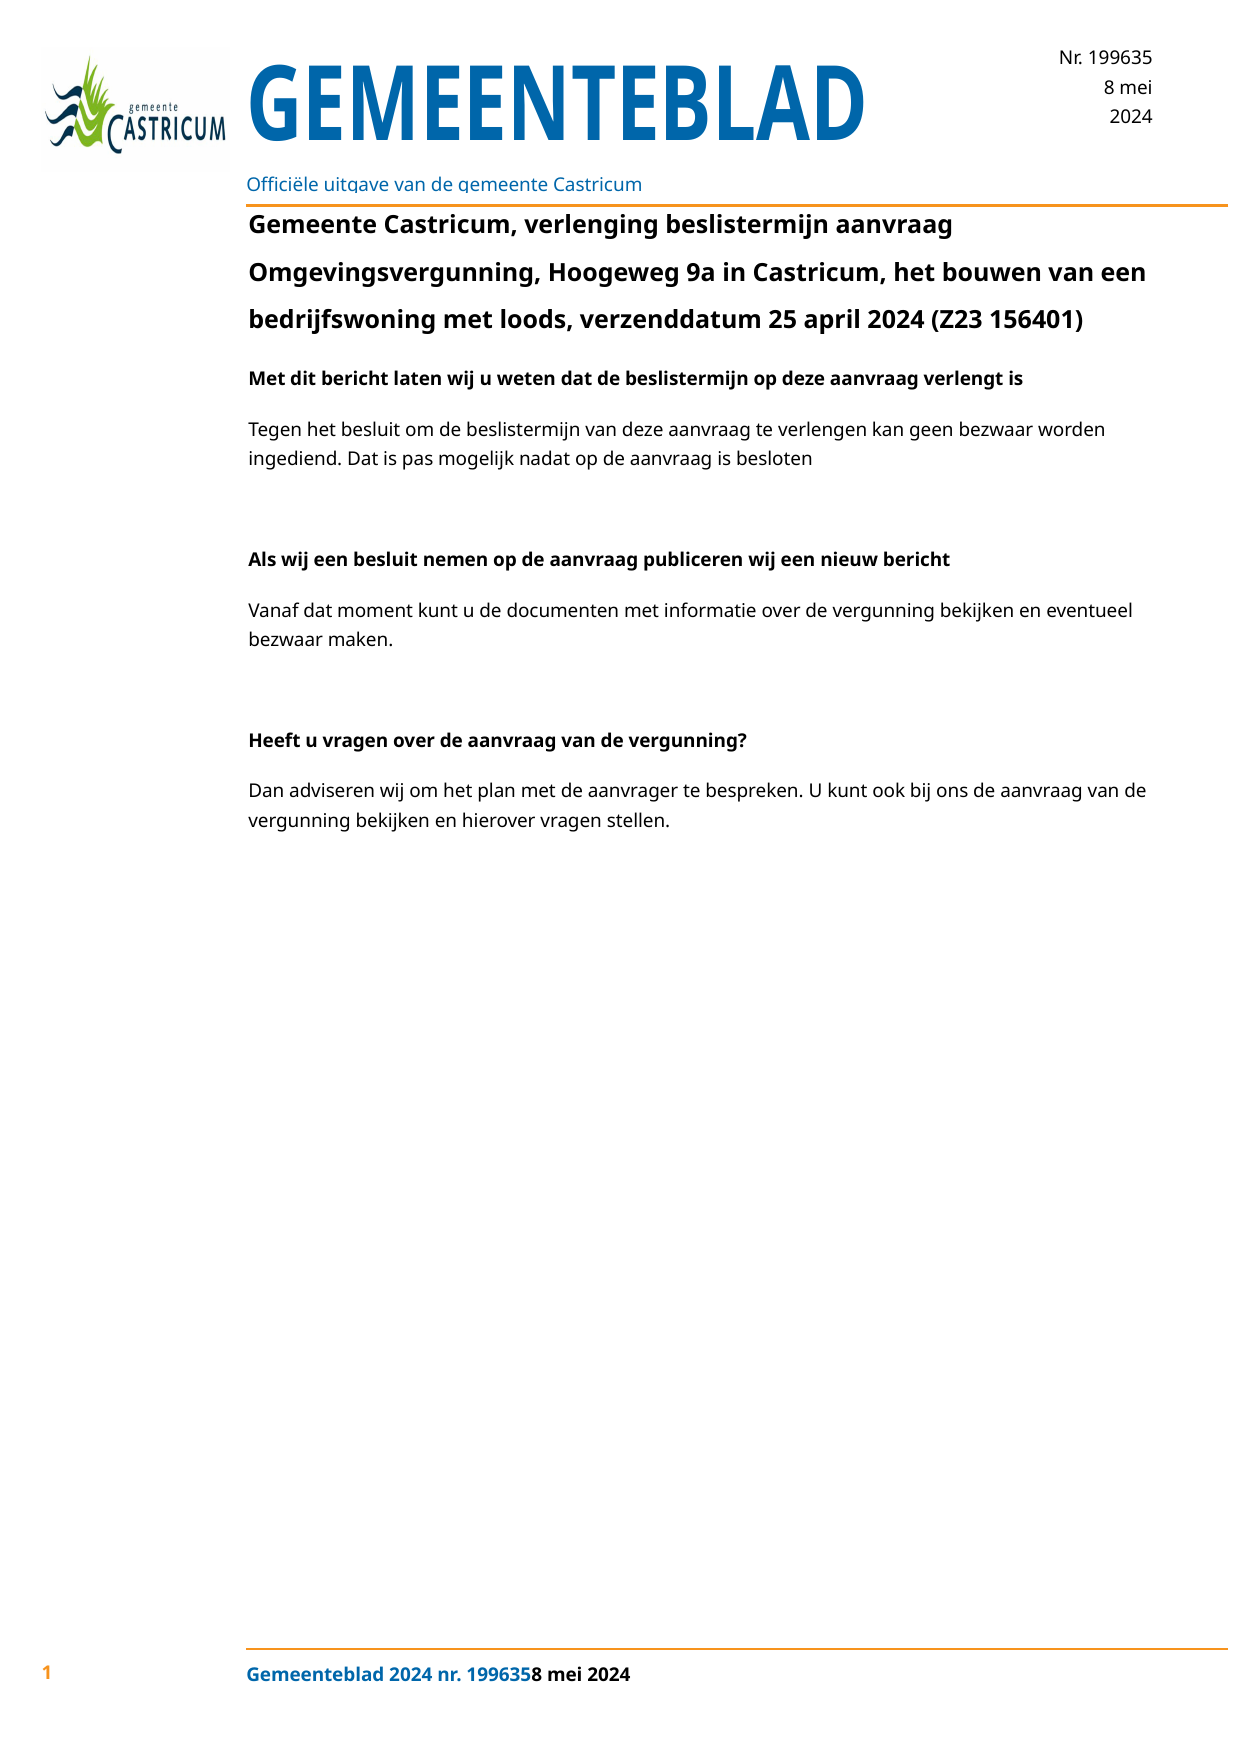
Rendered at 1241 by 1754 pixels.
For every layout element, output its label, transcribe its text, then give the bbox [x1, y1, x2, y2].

picture [41, 47, 231, 172]
text Vanaf dat moment kunt u de documenten met informatie over de vergunning bekijken en eventueel bezwaar maken. [248, 597, 1152, 652]
text Als wij een besluit nemen op de aanvraag publiceren wij een nieuw bericht [248, 546, 1152, 572]
text Tegen het besluit om de beslistermijn van deze aanvraag te verlengen kan geen bezwaar worden ingediend. Dat is pas mogelijk nadat op de aanvraag is besloten [248, 416, 1152, 471]
text Gemeente Castricum, verlenging beslistermijn aanvraag Omgevingsvergunning, Hoogeweg 9a in Castricum, het bouwen van een bedrijfswoning met loods, verzenddatum 25 april 2024 (Z23 156401) [248, 207, 1152, 336]
text Heeft u vragen over de aanvraag van de vergunning? [248, 727, 1152, 753]
text Dan adviseren wij om het plan met de aanvrager te bespreken. U kunt ook bij ons de aanvraag van de vergunning bekijken en hierover vragen stellen. [248, 778, 1152, 833]
text Met dit bericht laten wij u weten dat de beslistermijn op deze aanvraag verlengt is [248, 366, 1152, 391]
